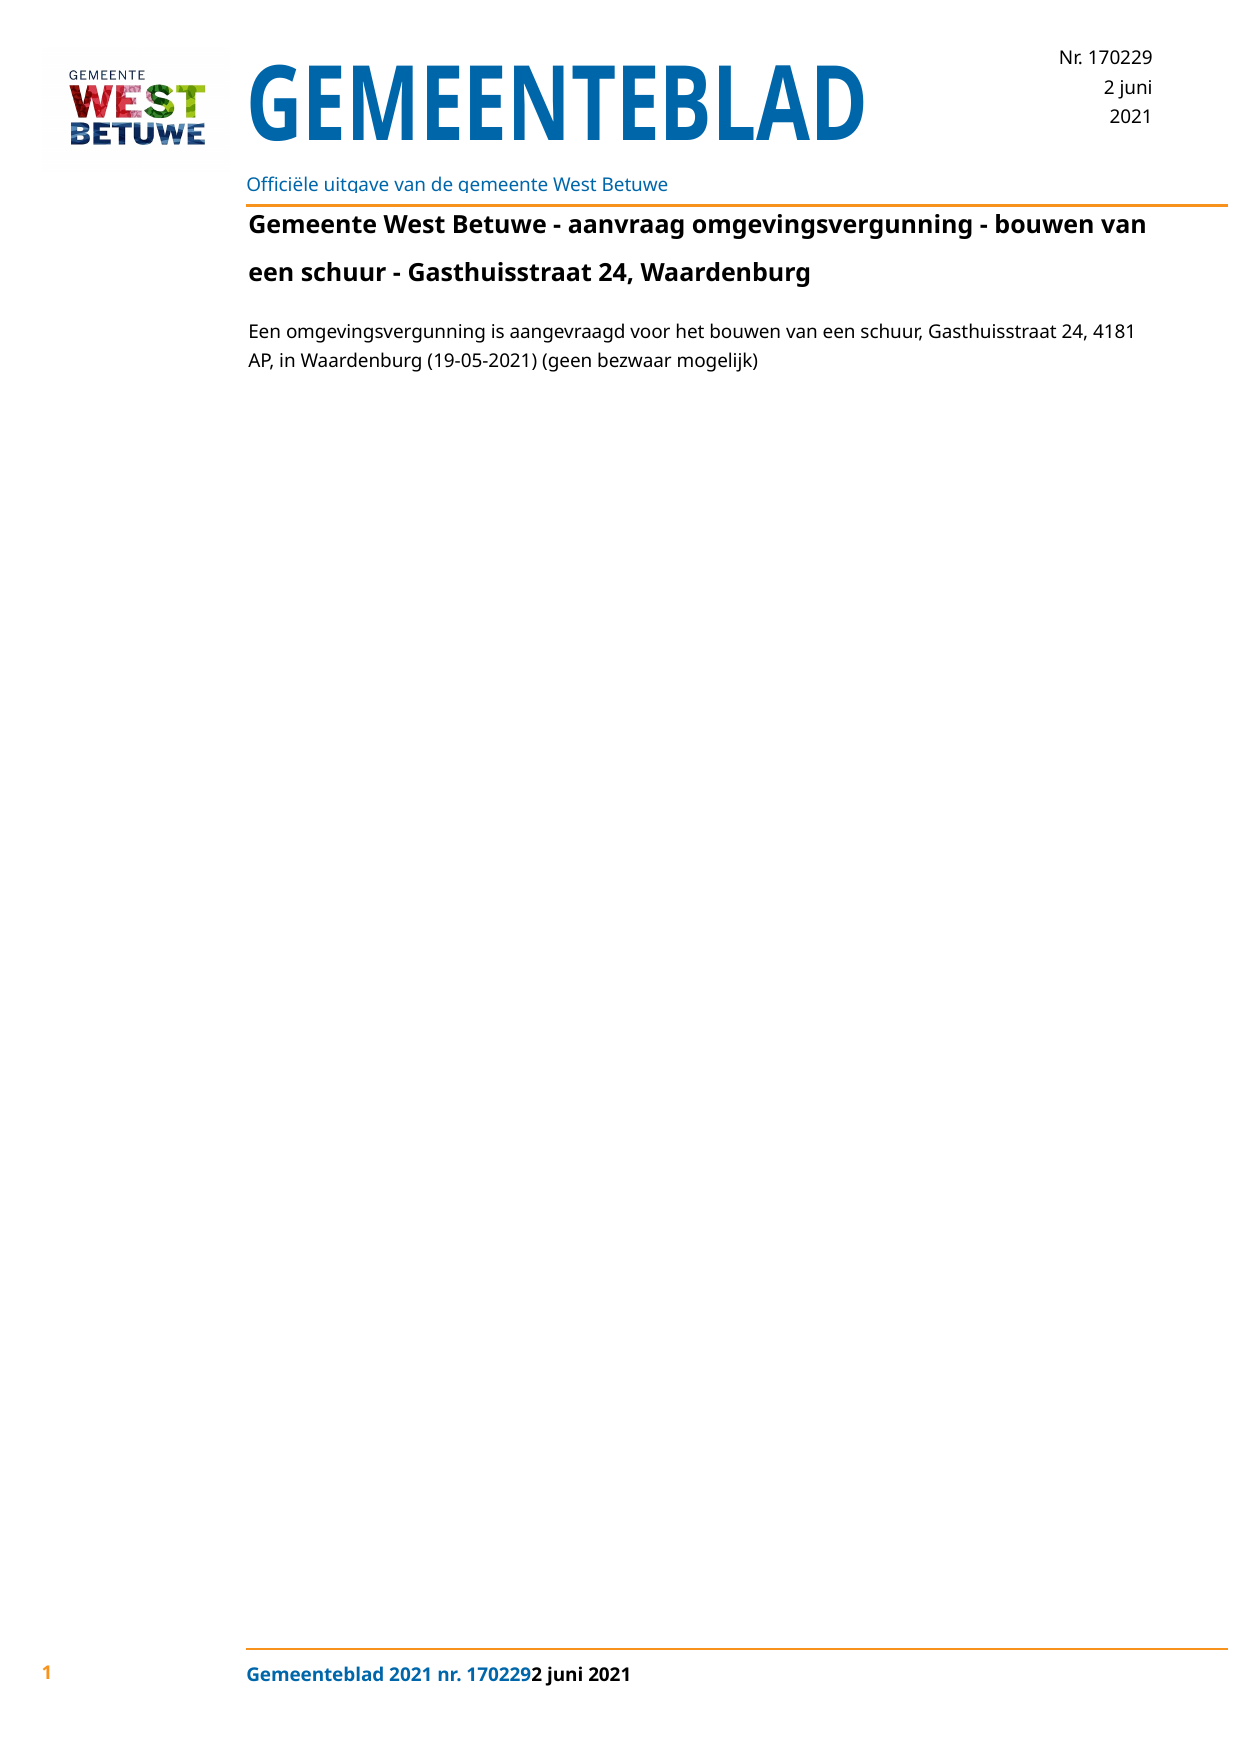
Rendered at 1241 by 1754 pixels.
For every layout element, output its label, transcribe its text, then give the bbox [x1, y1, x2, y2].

text Een omgevingsvergunning is aangevraagd voor het bouwen van een schuur, Gasthuisstraat 24, 4181 AP, in Waardenburg (19-05-2021) (geen bezwaar mogelijk) [248, 318, 1152, 373]
picture [41, 47, 231, 172]
text Gemeente West Betuwe - aanvraag omgevingsvergunning - bouwen van een schuur - Gasthuisstraat 24, Waardenburg [248, 207, 1152, 288]
